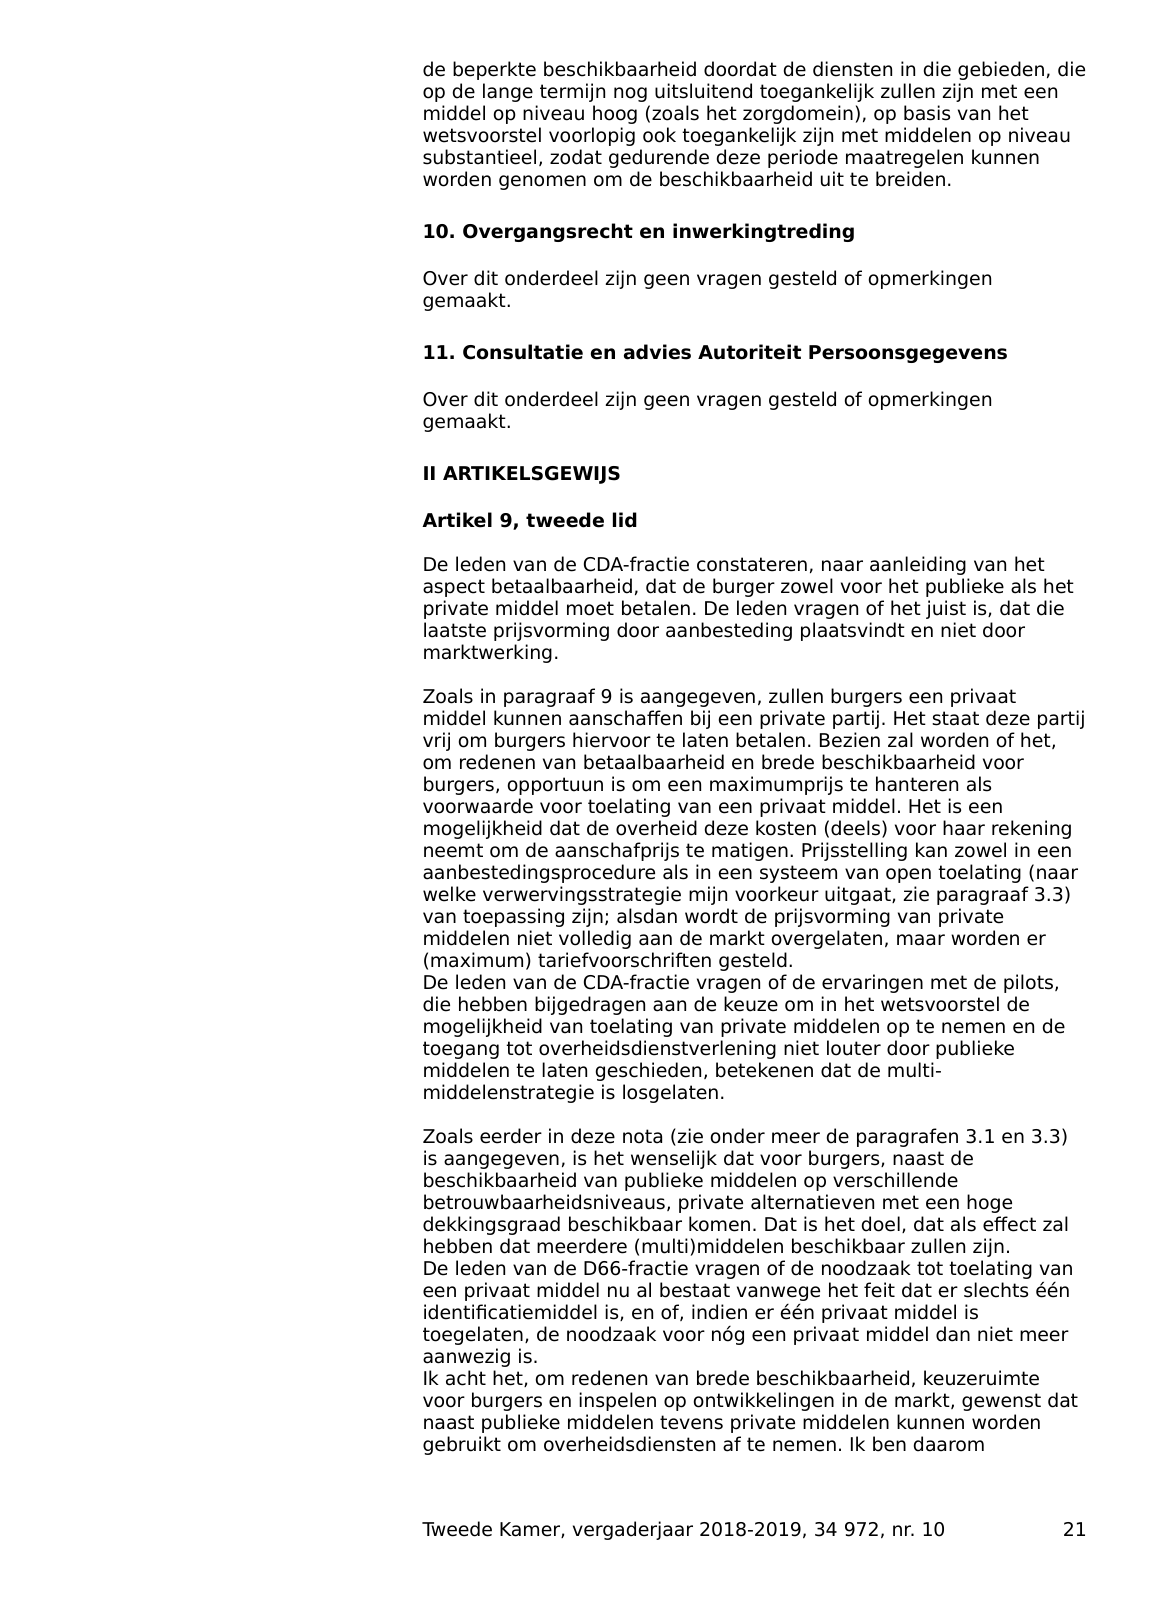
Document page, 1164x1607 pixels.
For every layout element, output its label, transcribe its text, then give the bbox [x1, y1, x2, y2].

text Over dit onderdeel zijn geen vragen gesteld of opmerkingen gemaakt. [422, 268, 1087, 312]
text Zoals eerder in deze nota (zie onder meer de paragrafen 3.1 en 3.3) is aangegeven, is het wenselijk dat voor burgers, naast de beschikbaarheid van publieke middelen op verschillende betrouwbaarheidsniveaus, private alternatieven met een hoge dekkingsgraad beschikbaar komen. Dat is het doel, dat als effect zal hebben dat meerdere (multi)middelen beschikbaar zullen zijn. [422, 1126, 1087, 1258]
text Over dit onderdeel zijn geen vragen gesteld of opmerkingen gemaakt. [422, 389, 1087, 433]
subtitle 10. Overgangsrecht en inwerkingtreding [422, 221, 1087, 243]
subtitle Artikel 9, tweede lid [422, 510, 1087, 532]
text de beperkte beschikbaarheid doordat de diensten in die gebieden, die op de lange termijn nog uitsluitend toegankelijk zullen zijn met een middel op niveau hoog (zoals het zorgdomein), op basis van het wetsvoorstel voorlopig ook toegankelijk zijn met middelen op niveau substantieel, zodat gedurende deze periode maatregelen kunnen worden genomen om de beschikbaarheid uit te breiden. [422, 59, 1087, 191]
text Zoals in paragraaf 9 is aangegeven, zullen burgers een privaat middel kunnen aanschaffen bij een private partij. Het staat deze partij vrij om burgers hiervoor te laten betalen. Bezien zal worden of het, om redenen van betaalbaarheid en brede beschikbaarheid voor burgers, opportuun is om een maximumprijs te hanteren als voorwaarde voor toelating van een privaat middel. Het is een mogelijkheid dat de overheid deze kosten (deels) voor haar rekening neemt om de aanschafprijs te matigen. Prijsstelling kan zowel in een aanbestedingsprocedure als in een systeem van open toelating (naar welke verwervingsstrategie mijn voorkeur uitgaat, zie paragraaf 3.3) van toepassing zijn; alsdan wordt de prijsvorming van private middelen niet volledig aan de markt overgelaten, maar worden er (maximum) tariefvoorschriften gesteld. [422, 686, 1087, 972]
text De leden van de CDA-fractie vragen of de ervaringen met de pilots, die hebben bijgedragen aan de keuze om in het wetsvoorstel de mogelijkheid van toelating van private middelen op te nemen en de toegang tot overheidsdienstverlening niet louter door publieke middelen te laten geschieden, betekenen dat de multi-middelenstrategie is losgelaten. [422, 972, 1087, 1104]
text De leden van de D66-fractie vragen of de noodzaak tot toelating van een privaat middel nu al bestaat vanwege het feit dat er slechts één identificatiemiddel is, en of, indien er één privaat middel is toegelaten, de noodzaak voor nóg een privaat middel dan niet meer aanwezig is. [422, 1258, 1087, 1368]
text Ik acht het, om redenen van brede beschikbaarheid, keuzeruimte voor burgers en inspelen op ontwikkelingen in de markt, gewenst dat naast publieke middelen tevens private middelen kunnen worden gebruikt om overheidsdiensten af te nemen. Ik ben daarom [422, 1368, 1087, 1456]
subtitle II ARTIKELSGEWIJS [422, 463, 1087, 485]
subtitle 11. Consultatie en advies Autoriteit Persoonsgegevens [422, 342, 1087, 364]
text De leden van de CDA-fractie constateren, naar aanleiding van het aspect betaalbaarheid, dat de burger zowel voor het publieke als het private middel moet betalen. De leden vragen of het juist is, dat die laatste prijsvorming door aanbesteding plaatsvindt en niet door marktwerking. [422, 554, 1087, 664]
